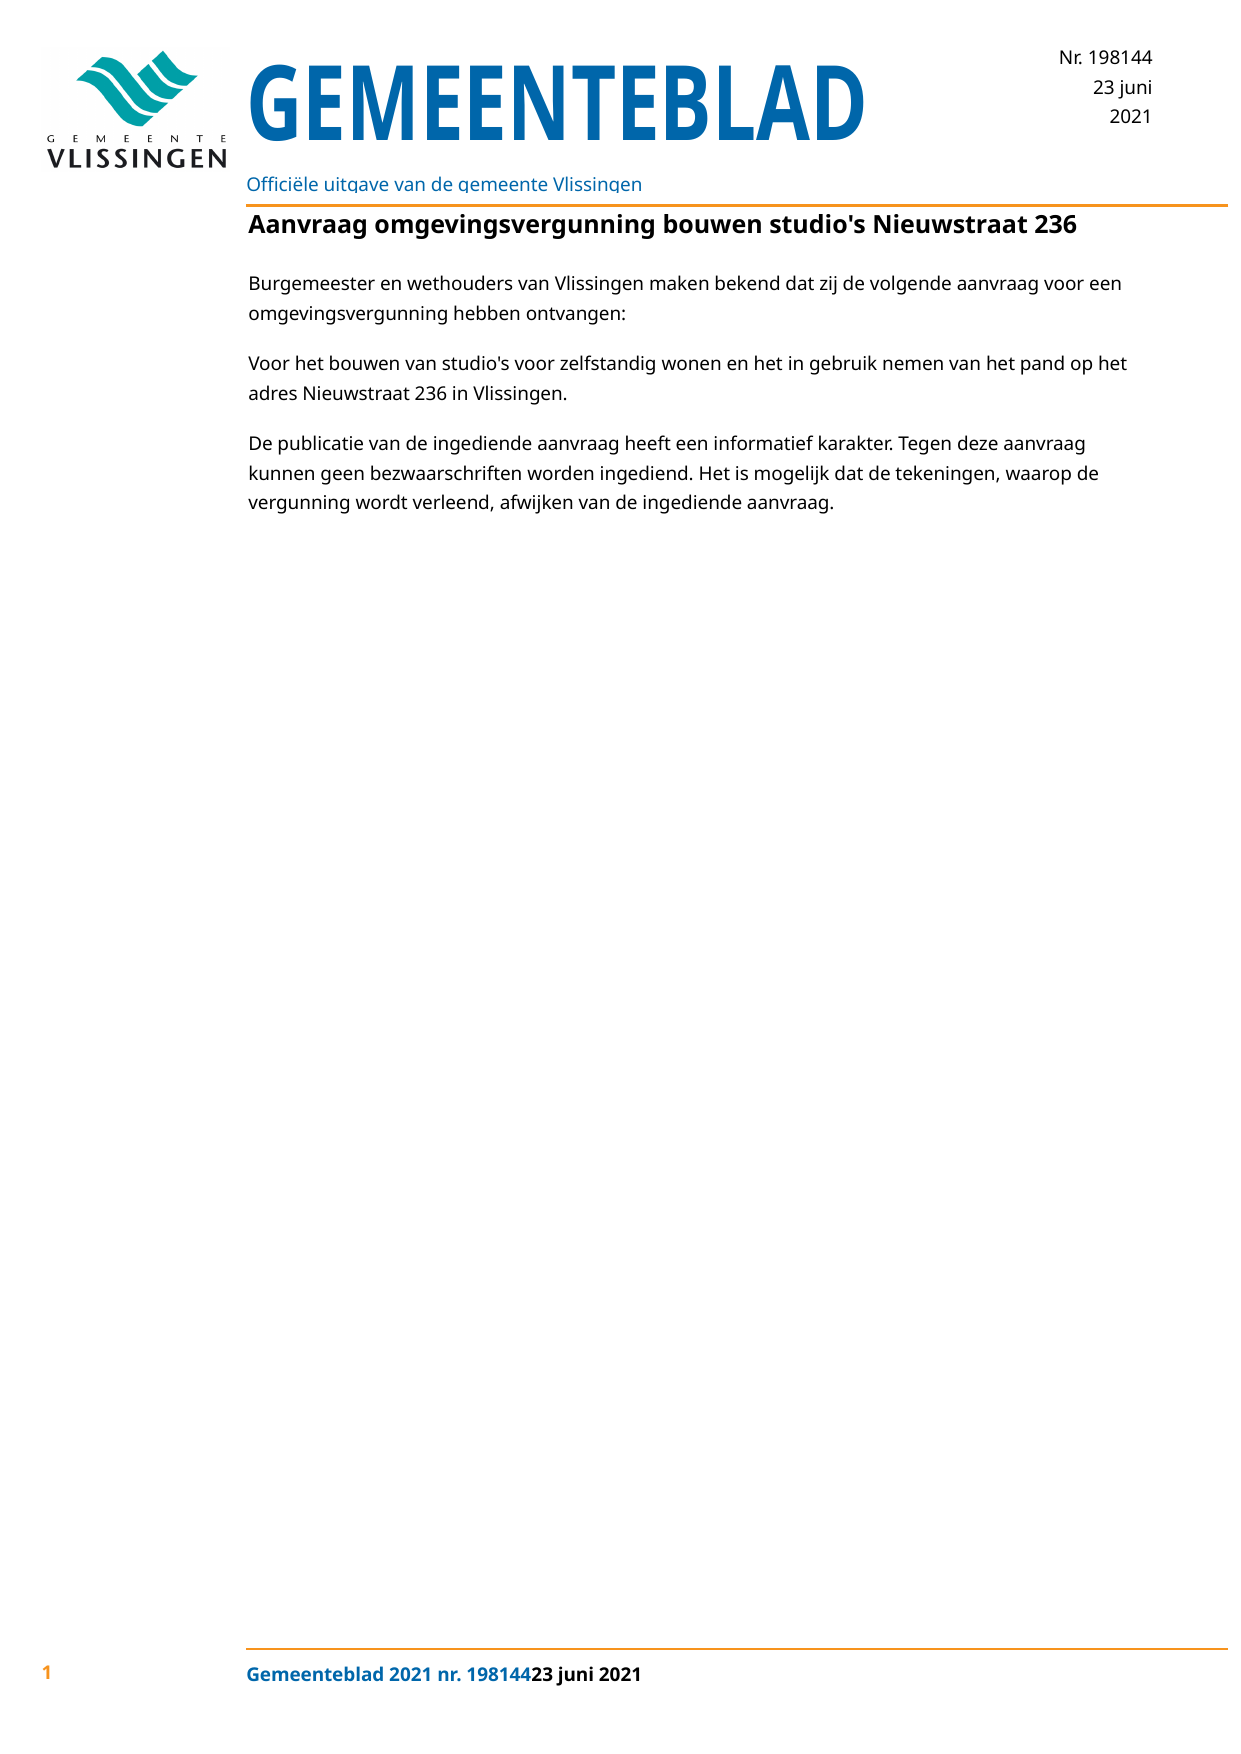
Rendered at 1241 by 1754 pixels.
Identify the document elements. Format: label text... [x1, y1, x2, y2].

picture [41, 47, 231, 172]
text Aanvraag omgevingsvergunning bouwen studio's Nieuwstraat 236 [248, 207, 1152, 241]
text Burgemeester en wethouders van Vlissingen maken bekend dat zij de volgende aanvraag voor een omgevingsvergunning hebben ontvangen: [248, 270, 1152, 326]
text Voor het bouwen van studio's voor zelfstandig wonen en het in gebruik nemen van het pand op het adres Nieuwstraat 236 in Vlissingen. [248, 350, 1152, 406]
text De publicatie van de ingediende aanvraag heeft een informatief karakter. Tegen deze aanvraag kunnen geen bezwaarschriften worden ingediend. Het is mogelijk dat de tekeningen, waarop de vergunning wordt verleend, afwijken van de ingediende aanvraag. [248, 430, 1152, 515]
